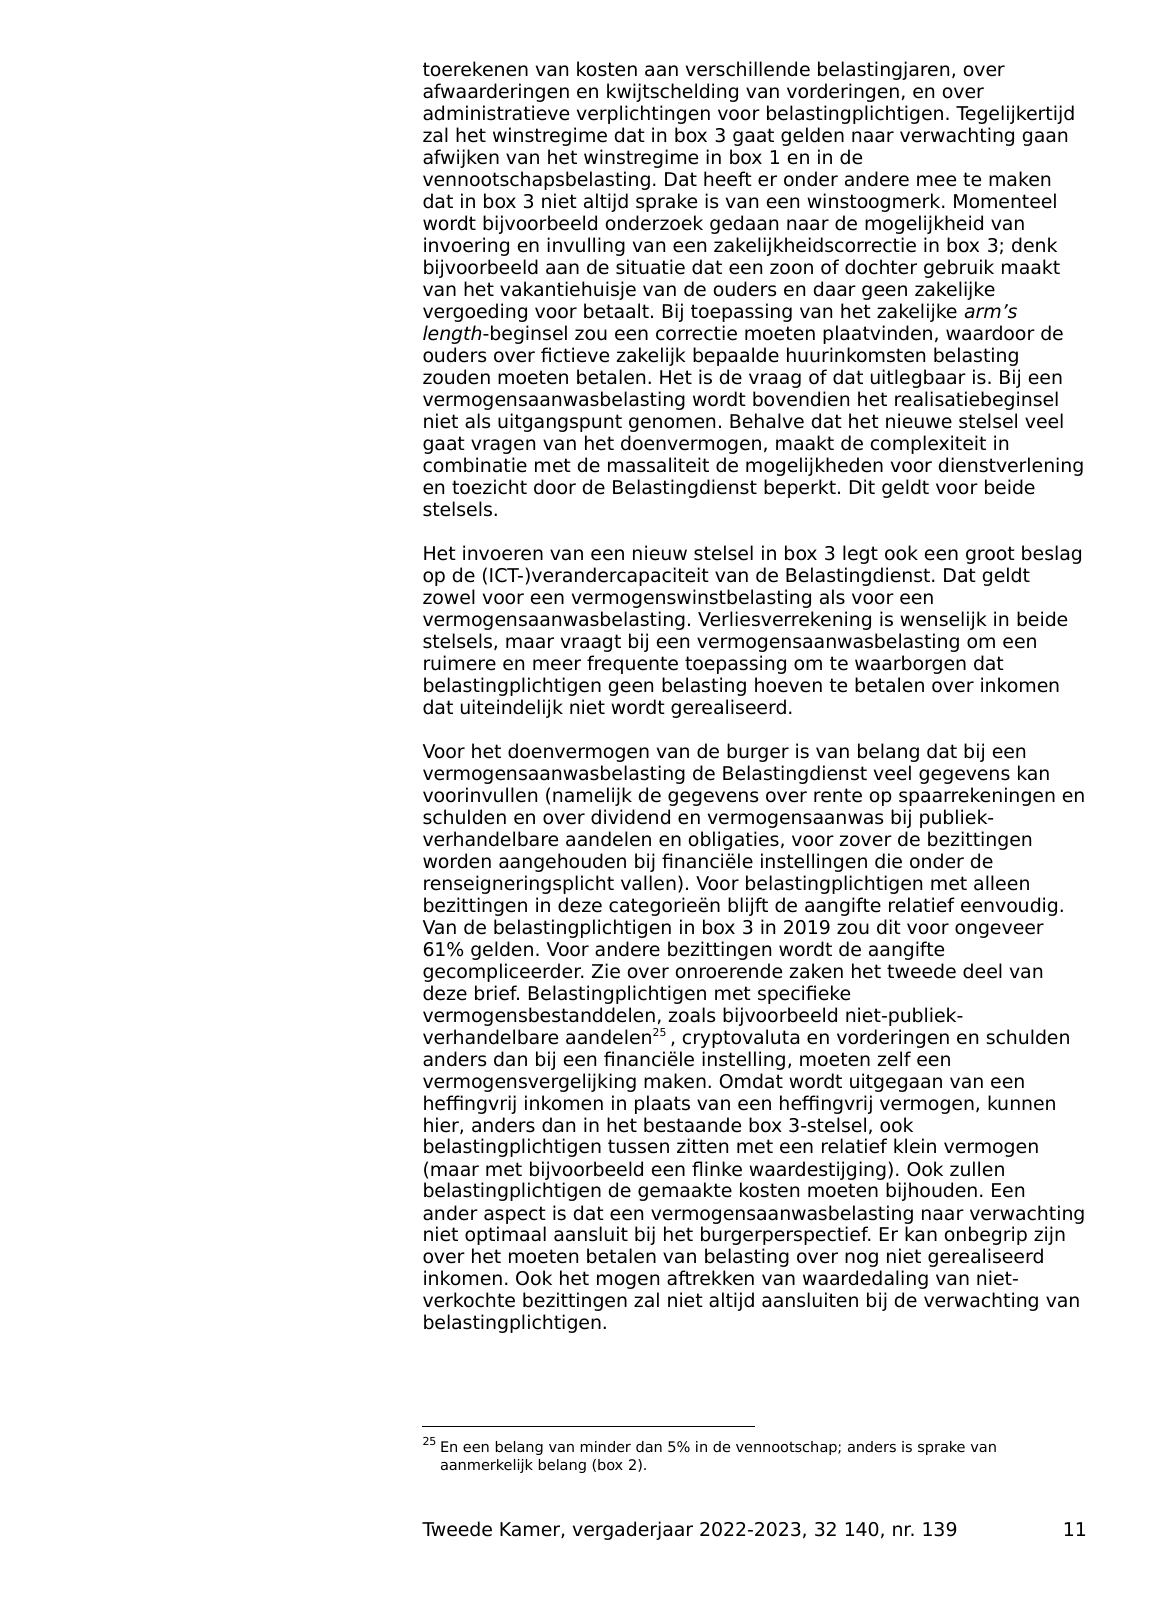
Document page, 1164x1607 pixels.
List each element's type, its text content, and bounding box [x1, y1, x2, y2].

text toerekenen van kosten aan verschillende belastingjaren, over afwaarderingen en kwijtschelding van vorderingen, en over administratieve verplichtingen voor belastingplichtigen. Tegelijkertijd zal het winstregime dat in box 3 gaat gelden naar verwachting gaan afwijken van het winstregime in box 1 en in de vennootschapsbelasting. Dat heeft er onder andere mee te maken dat in box 3 niet altijd sprake is van een winstoogmerk. Momenteel wordt bijvoorbeeld onderzoek gedaan naar de mogelijkheid van invoering en invulling van een zakelijkheidscorrectie in box 3; denk bijvoorbeeld aan de situatie dat een zoon of dochter gebruik maakt van het vakantiehuisje van de ouders en daar geen zakelijke vergoeding voor betaalt. Bij toepassing van het zakelijke arm’s length-beginsel zou een correctie moeten plaatvinden, waardoor de ouders over fictieve zakelijk bepaalde huurinkomsten belasting zouden moeten betalen. Het is de vraag of dat uitlegbaar is. Bij een vermogensaanwasbelasting wordt bovendien het realisatiebeginsel niet als uitgangspunt genomen. Behalve dat het nieuwe stelsel veel gaat vragen van het doenvermogen, maakt de complexiteit in combinatie met de massaliteit de mogelijkheden voor dienstverlening en toezicht door de Belastingdienst beperkt. Dit geldt voor beide stelsels. [422, 59, 1087, 521]
text En een belang van minder dan 5% in de vennootschap; anders is sprake van aanmerkelijk belang (box 2). [422, 1435, 1087, 1474]
text Het invoeren van een nieuw stelsel in box 3 legt ook een groot beslag op de (ICT-)verandercapaciteit van de Belastingdienst. Dat geldt zowel voor een vermogenswinstbelasting als voor een vermogensaanwasbelasting. Verliesverrekening is wenselijk in beide stelsels, maar vraagt bij een vermogensaanwasbelasting om een ruimere en meer frequente toepassing om te waarborgen dat belastingplichtigen geen belasting hoeven te betalen over inkomen dat uiteindelijk niet wordt gerealiseerd. [422, 543, 1087, 719]
text Voor het doenvermogen van de burger is van belang dat bij een vermogensaanwasbelasting de Belastingdienst veel gegevens kan voorinvullen (namelijk de gegevens over rente op spaarrekeningen en schulden en over dividend en vermogensaanwas bij publiek-verhandelbare aandelen en obligaties, voor zover de bezittingen worden aangehouden bij financiële instellingen die onder de renseigneringsplicht vallen). Voor belastingplichtigen met alleen bezittingen in deze categorieën blijft de aangifte relatief eenvoudig. Van de belastingplichtigen in box 3 in 2019 zou dit voor ongeveer 61% gelden. Voor andere bezittingen wordt de aangifte gecompliceerder. Zie over onroerende zaken het tweede deel van deze brief. Belastingplichtigen met specifieke vermogensbestanddelen, zoals bijvoorbeeld niet-publiek-verhandelbare aandelen, cryptovaluta en vorderingen en schulden anders dan bij een financiële instelling, moeten zelf een vermogensvergelijking maken. Omdat wordt uitgegaan van een heffingvrij inkomen in plaats van een heffingvrij vermogen, kunnen hier, anders dan in het bestaande box 3-stelsel, ook belastingplichtigen tussen zitten met een relatief klein vermogen (maar met bijvoorbeeld een flinke waardestijging). Ook zullen belastingplichtigen de gemaakte kosten moeten bijhouden. Een ander aspect is dat een vermogensaanwasbelasting naar verwachting niet optimaal aansluit bij het burgerperspectief. Er kan onbegrip zijn over het moeten betalen van belasting over nog niet gerealiseerd inkomen. Ook het mogen aftrekken van waardedaling van niet-verkochte bezittingen zal niet altijd aansluiten bij de verwachting van belastingplichtigen. [422, 741, 1087, 1334]
